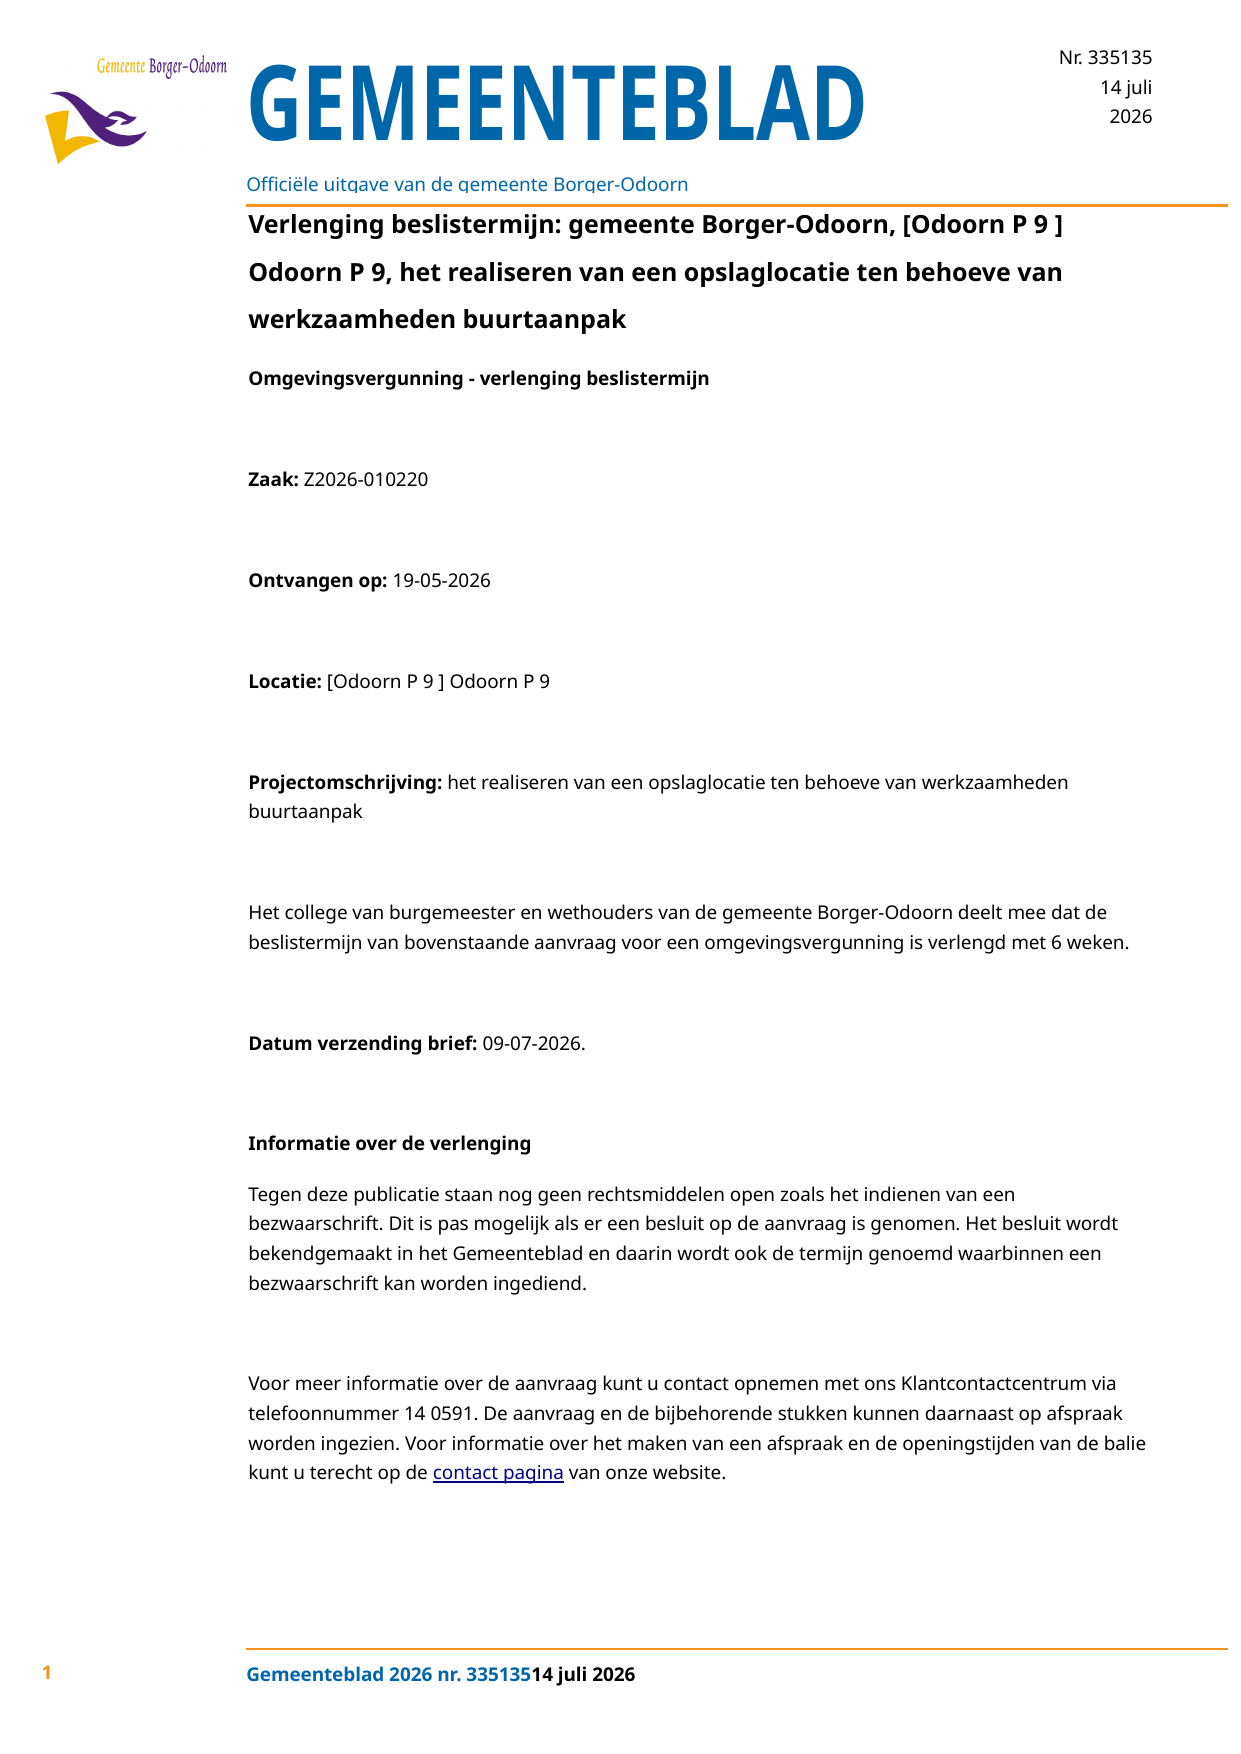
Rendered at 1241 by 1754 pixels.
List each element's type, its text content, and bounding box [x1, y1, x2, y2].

text Projectomschrijving: het realiseren van een opslaglocatie ten behoeve van werkzaamheden buurtaanpak [248, 769, 1152, 824]
text Tegen deze publicatie staan nog geen rechtsmiddelen open zoals het indienen van een bezwaarschrift. Dit is pas mogelijk als er een besluit op de aanvraag is genomen. Het besluit wordt bekendgemaakt in het Gemeenteblad en daarin wordt ook de termijn genoemd waarbinnen een bezwaarschrift kan worden ingediend. [248, 1181, 1152, 1295]
text Voor meer informatie over de aanvraag kunt u contact opnemen met ons Klantcontactcentrum via telefoonnummer 14 0591. De aanvraag en de bijbehorende stukken kunnen daarnaast op afspraak worden ingezien. Voor informatie over het maken van een afspraak en de openingstijden van de balie kunt u terecht op de contact pagina van onze website. [248, 1371, 1152, 1485]
text Het college van burgemeester en wethouders van de gemeente Borger-Odoorn deelt mee dat de beslistermijn van bovenstaande aanvraag voor een omgevingsvergunning is verlengd met 6 weken. [248, 899, 1152, 954]
text Locatie: [Odoorn P 9 ] Odoorn P 9 [248, 668, 1152, 694]
text Zaak: Z2026-010220 [248, 466, 1152, 492]
text Datum verzending brief: 09-07-2026. [248, 1030, 1152, 1055]
picture [41, 47, 231, 172]
text Omgevingsvergunning - verlenging beslistermijn [248, 366, 1152, 391]
text Verlenging beslistermijn: gemeente Borger-Odoorn, [Odoorn P 9 ] Odoorn P 9, het realiseren van een opslaglocatie ten behoeve van werkzaamheden buurtaanpak [248, 207, 1152, 336]
text Ontvangen op: 19-05-2026 [248, 567, 1152, 593]
text Informatie over de verlenging [248, 1131, 1152, 1156]
